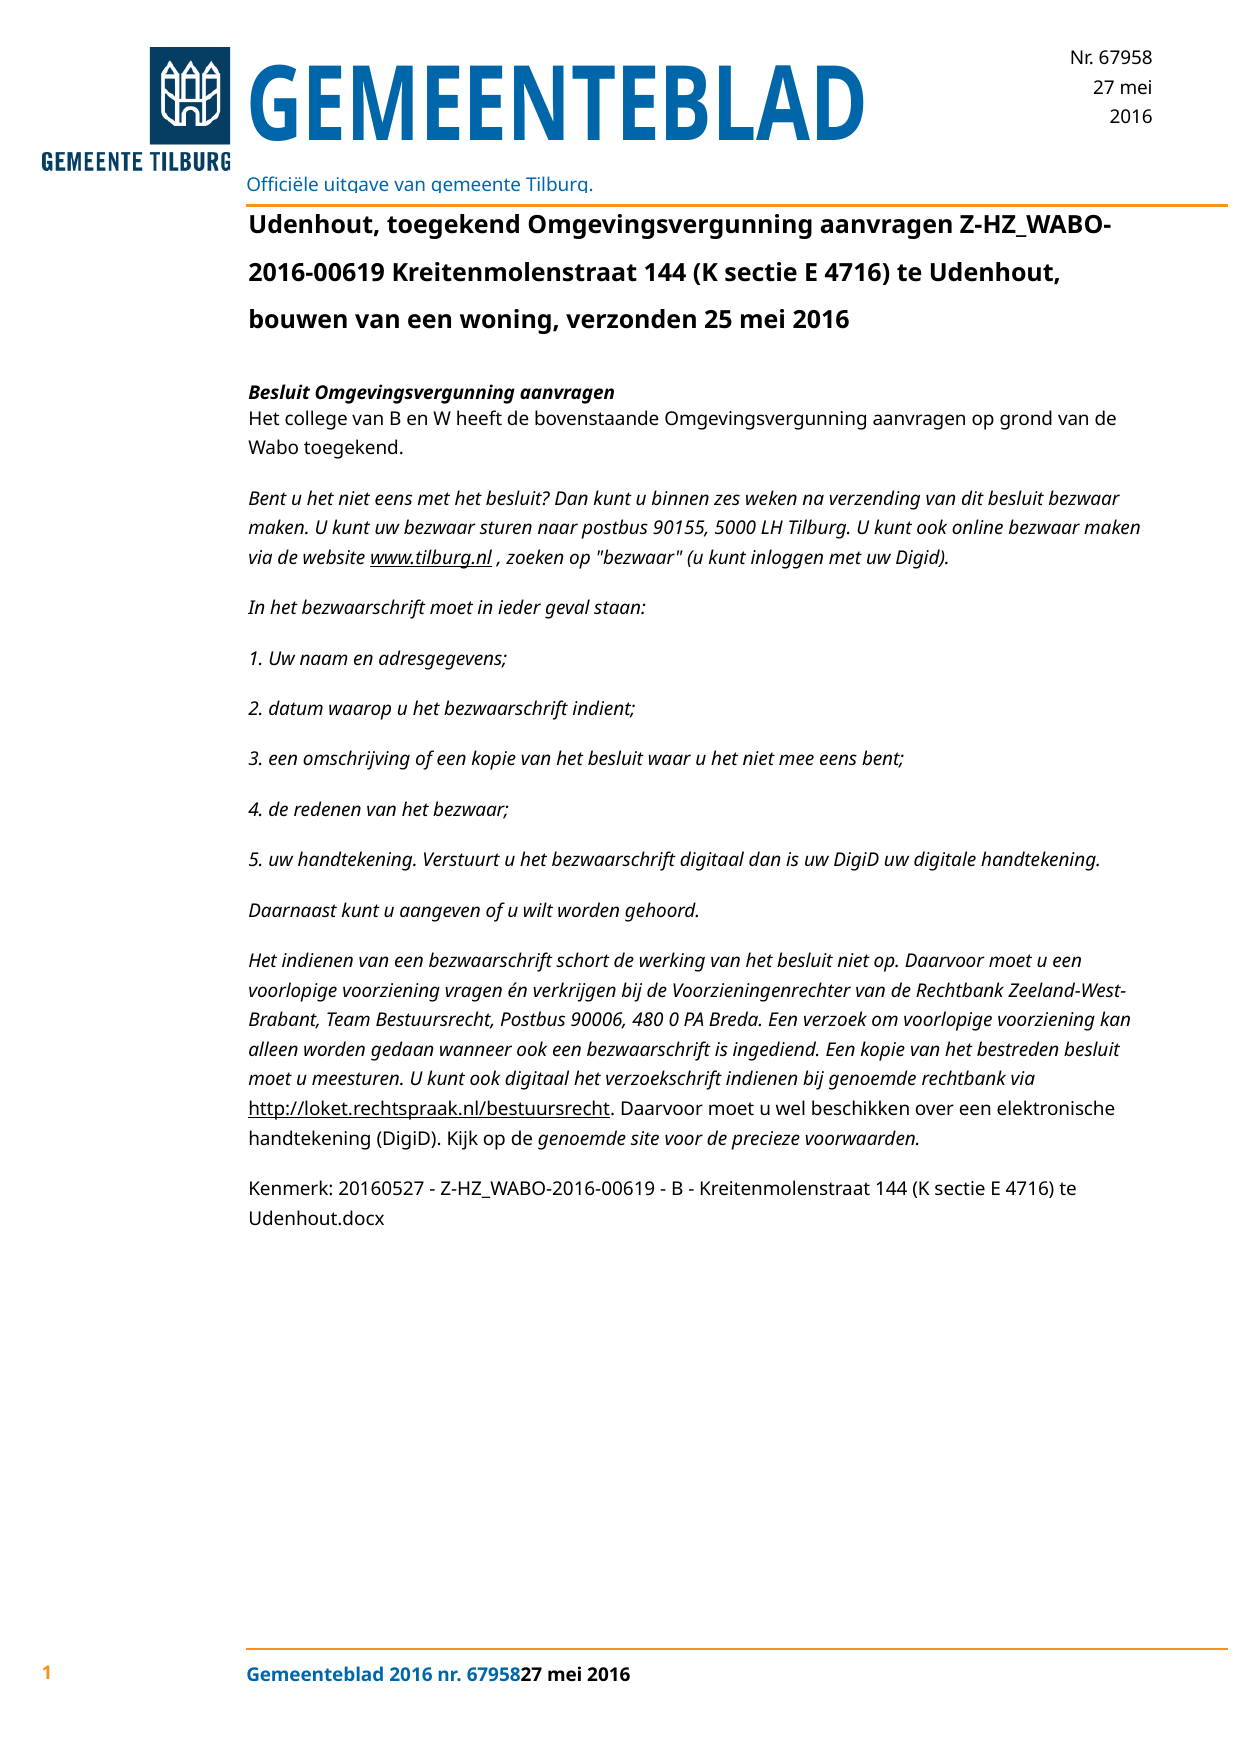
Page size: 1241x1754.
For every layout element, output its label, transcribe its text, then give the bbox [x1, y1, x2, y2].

text 4. de redenen van het bezwaar; [248, 796, 1152, 822]
text 5. uw handtekening. Verstuurt u het bezwaarschrift digitaal dan is uw DigiD uw digitale handtekening. [248, 846, 1152, 872]
text 3. een omschrijving of een kopie van het besluit waar u het niet mee eens bent; [248, 746, 1152, 771]
text Kenmerk: 20160527 - Z-HZ_WABO-2016-00619 - B - Kreitenmolenstraat 144 (K sectie E 4716) te Udenhout.docx [248, 1175, 1152, 1231]
text Het indienen van een bezwaarschrift schort de werking van het besluit niet op. Daarvoor moet u een voorlopige voorziening vragen én verkrijgen bij de Voorzieningenrechter van de Rechtbank Zeeland-West-Brabant, Team Bestuursrecht, Postbus 90006, 480 0 PA Breda. Een verzoek om voorlopige voorziening kan alleen worden gedaan wanneer ook een bezwaarschrift is ingediend. Een kopie van het bestreden besluit moet u meesturen. U kunt ook digitaal het verzoekschrift indienen bij genoemde rechtbank via http://loket.rechtspraak.nl/bestuursrecht. Daarvoor moet u wel beschikken over een elektronische handtekening (DigiD). Kijk op de genoemde site voor de precieze voorwaarden. [248, 947, 1152, 1151]
text Udenhout, toegekend Omgevingsvergunning aanvragen Z-HZ_WABO-2016-00619 Kreitenmolenstraat 144 (K sectie E 4716) te Udenhout, bouwen van een woning, verzonden 25 mei 2016 [248, 207, 1152, 336]
picture [41, 47, 231, 172]
text Daarnaast kunt u aangeven of u wilt worden gehoord. [248, 897, 1152, 923]
text Bent u het niet eens met het besluit? Dan kunt u binnen zes weken na verzending van dit besluit bezwaar maken. U kunt uw bezwaar sturen naar postbus 90155, 5000 LH Tilburg. U kunt ook online bezwaar maken via de website www.tilburg.nl , zoeken op "bezwaar" (u kunt inloggen met uw Digid). [248, 485, 1152, 570]
text Besluit Omgevingsvergunning aanvragen [248, 379, 1152, 405]
text In het bezwaarschrift moet in ieder geval staan: [248, 594, 1152, 620]
text Het college van B en W heeft de bovenstaande Omgevingsvergunning aanvragen op grond van de Wabo toegekend. [248, 405, 1152, 460]
text 2. datum waarop u het bezwaarschrift indient; [248, 695, 1152, 721]
text 1. Uw naam en adresgegevens; [248, 645, 1152, 671]
